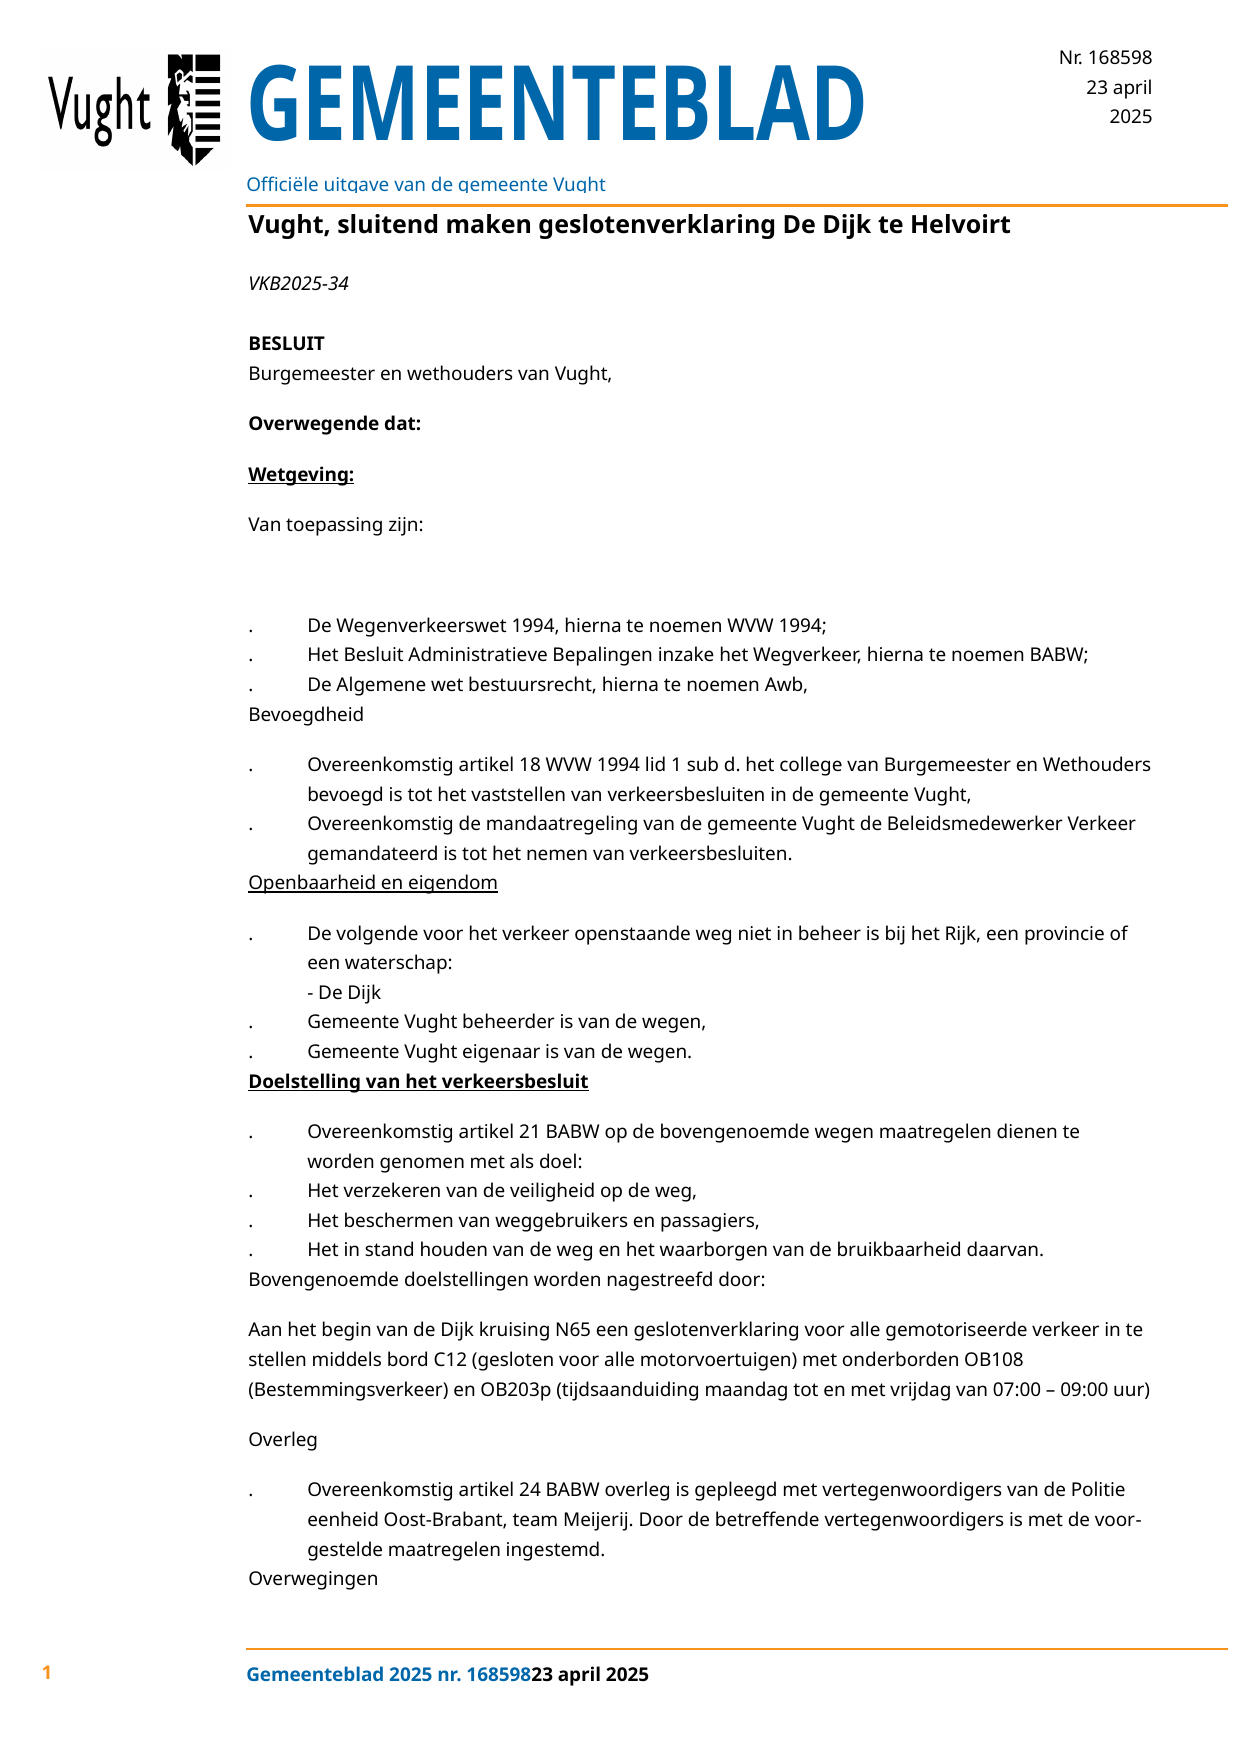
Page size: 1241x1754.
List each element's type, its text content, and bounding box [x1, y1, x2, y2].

list Overeenkomstig de mandaatregeling van de gemeente Vught de Beleidsmedewerker Verkeer gemandateerd is tot het nemen van verkeersbesluiten. [248, 810, 1152, 866]
text Overleg [248, 1426, 1152, 1452]
text VKB2025-34 [248, 270, 1152, 296]
text Bevoegdheid [248, 701, 1152, 726]
list De Algemene wet bestuursrecht, hierna te noemen Awb, [248, 671, 1152, 697]
text BESLUIT [248, 330, 1152, 356]
picture [41, 47, 231, 172]
list Het beschermen van weggebruikers en passagiers, [248, 1207, 1152, 1233]
text Overwegende dat: [248, 410, 1152, 436]
text Aan het begin van de Dijk kruising N65 een geslotenverklaring voor alle gemotoriseerde verkeer in te stellen middels bord C12 (gesloten voor alle motorvoertuigen) met onderborden OB108 (Bestemmingsverkeer) en OB203p (tijdsaanduiding maandag tot en met vrijdag van 07:00 – 09:00 uur) [248, 1317, 1152, 1401]
list - De Dijk [248, 979, 1152, 1005]
list Het Besluit Administratie­ve Bepa­lingen inzake het Weg­ver­keer, hierna te noemen BABW; [248, 642, 1152, 667]
list Overeenkomstig artikel 18 WVW 1994 lid 1 sub d. het college van Burgemeester en Wethouders bevoegd is tot het vaststel­len van ver­keersbe­sluiten in de gemeente Vught, [248, 751, 1152, 806]
list Het verzekeren van de veiligheid op de weg, [248, 1177, 1152, 1203]
list Het in stand houden van de weg en het waarborgen van de bruikbaarheid daarvan. [248, 1237, 1152, 1262]
text Doelstelling van het verkeersbesluit [248, 1068, 1152, 1093]
list Overeenkomstig artikel 21 BABW op de bovengenoemde wegen maatregelen dienen te worden genomen met als doel: [248, 1118, 1152, 1173]
list Gemeente Vught beheerder is van de wegen, [248, 1009, 1152, 1034]
text Bovengenoemde doelstellingen worden nagestreefd door: [248, 1266, 1152, 1292]
text Wetgeving: [248, 461, 1152, 486]
text Overwegingen [248, 1565, 1152, 1591]
text Burgemeester en wethouders van Vught, [248, 360, 1152, 386]
list Overeenkomstig artikel 24 BABW overleg is gepleegd met vertegenwoordigers van de Politie eenheid Oost-Brabant, team Meijerij. Door de betreffende vertegenwoordigers is met de voor­gestelde maatregelen inge­stemd. [248, 1477, 1152, 1561]
text Vught, sluitend maken geslotenverklaring De Dijk te Helvoirt [248, 207, 1152, 241]
list De Wegenverkeerswet 1994, hierna te noemen WVW 1994; [248, 612, 1152, 638]
list De volgende voor het verkeer open­staande weg niet in be­heer is bij het Rijk, een provin­cie of een water­schap: [248, 920, 1152, 975]
text Van toepassing zijn: [248, 511, 1152, 537]
text Openbaarheid en eigendom [248, 869, 1152, 895]
list Gemeente Vught eigenaar is van de wegen. [248, 1038, 1152, 1064]
